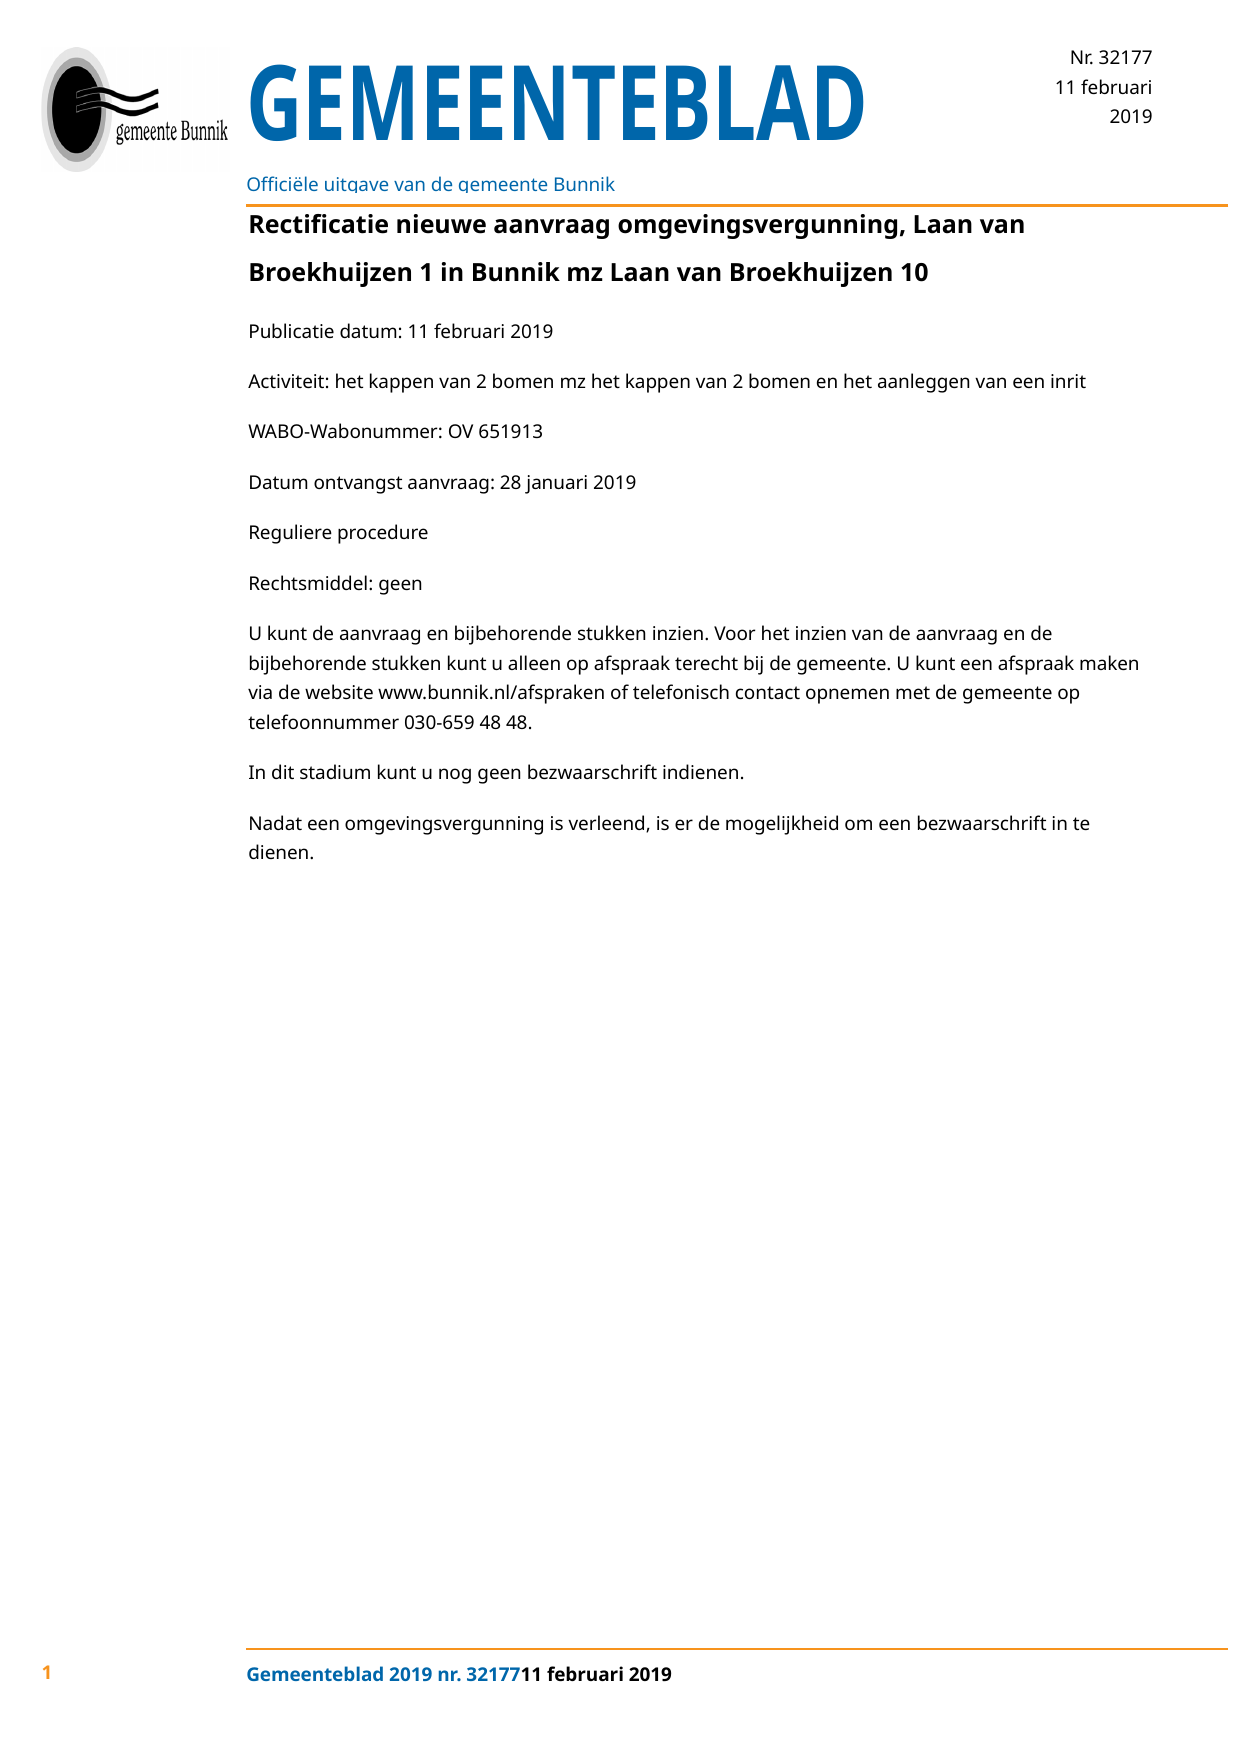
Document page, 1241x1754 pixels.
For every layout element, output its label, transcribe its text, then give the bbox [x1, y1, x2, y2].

text U kunt de aanvraag en bijbehorende stukken inzien. Voor het inzien van de aanvraag en de bijbehorende stukken kunt u alleen op afspraak terecht bij de gemeente. U kunt een afspraak maken via de website www.bunnik.nl/afspraken of telefonisch contact opnemen met de gemeente op telefoonnummer 030-659 48 48. [248, 620, 1152, 735]
text Datum ontvangst aanvraag: 28 januari 2019 [248, 469, 1152, 495]
text Nadat een omgevingsvergunning is verleend, is er de mogelijkheid om een bezwaarschrift in te dienen. [248, 810, 1152, 865]
picture [41, 47, 231, 172]
text In dit stadium kunt u nog geen bezwaarschrift indienen. [248, 759, 1152, 785]
text Reguliere procedure [248, 519, 1152, 545]
text WABO-Wabonummer: OV 651913 [248, 419, 1152, 444]
text Publicatie datum: 11 februari 2019 [248, 318, 1152, 344]
text Rechtsmiddel: geen [248, 570, 1152, 596]
text Activiteit: het kappen van 2 bomen mz het kappen van 2 bomen en het aanleggen van een inrit [248, 368, 1152, 394]
text Rectificatie nieuwe aanvraag omgevingsvergunning, Laan van Broekhuijzen 1 in Bunnik mz Laan van Broekhuijzen 10 [248, 207, 1152, 288]
